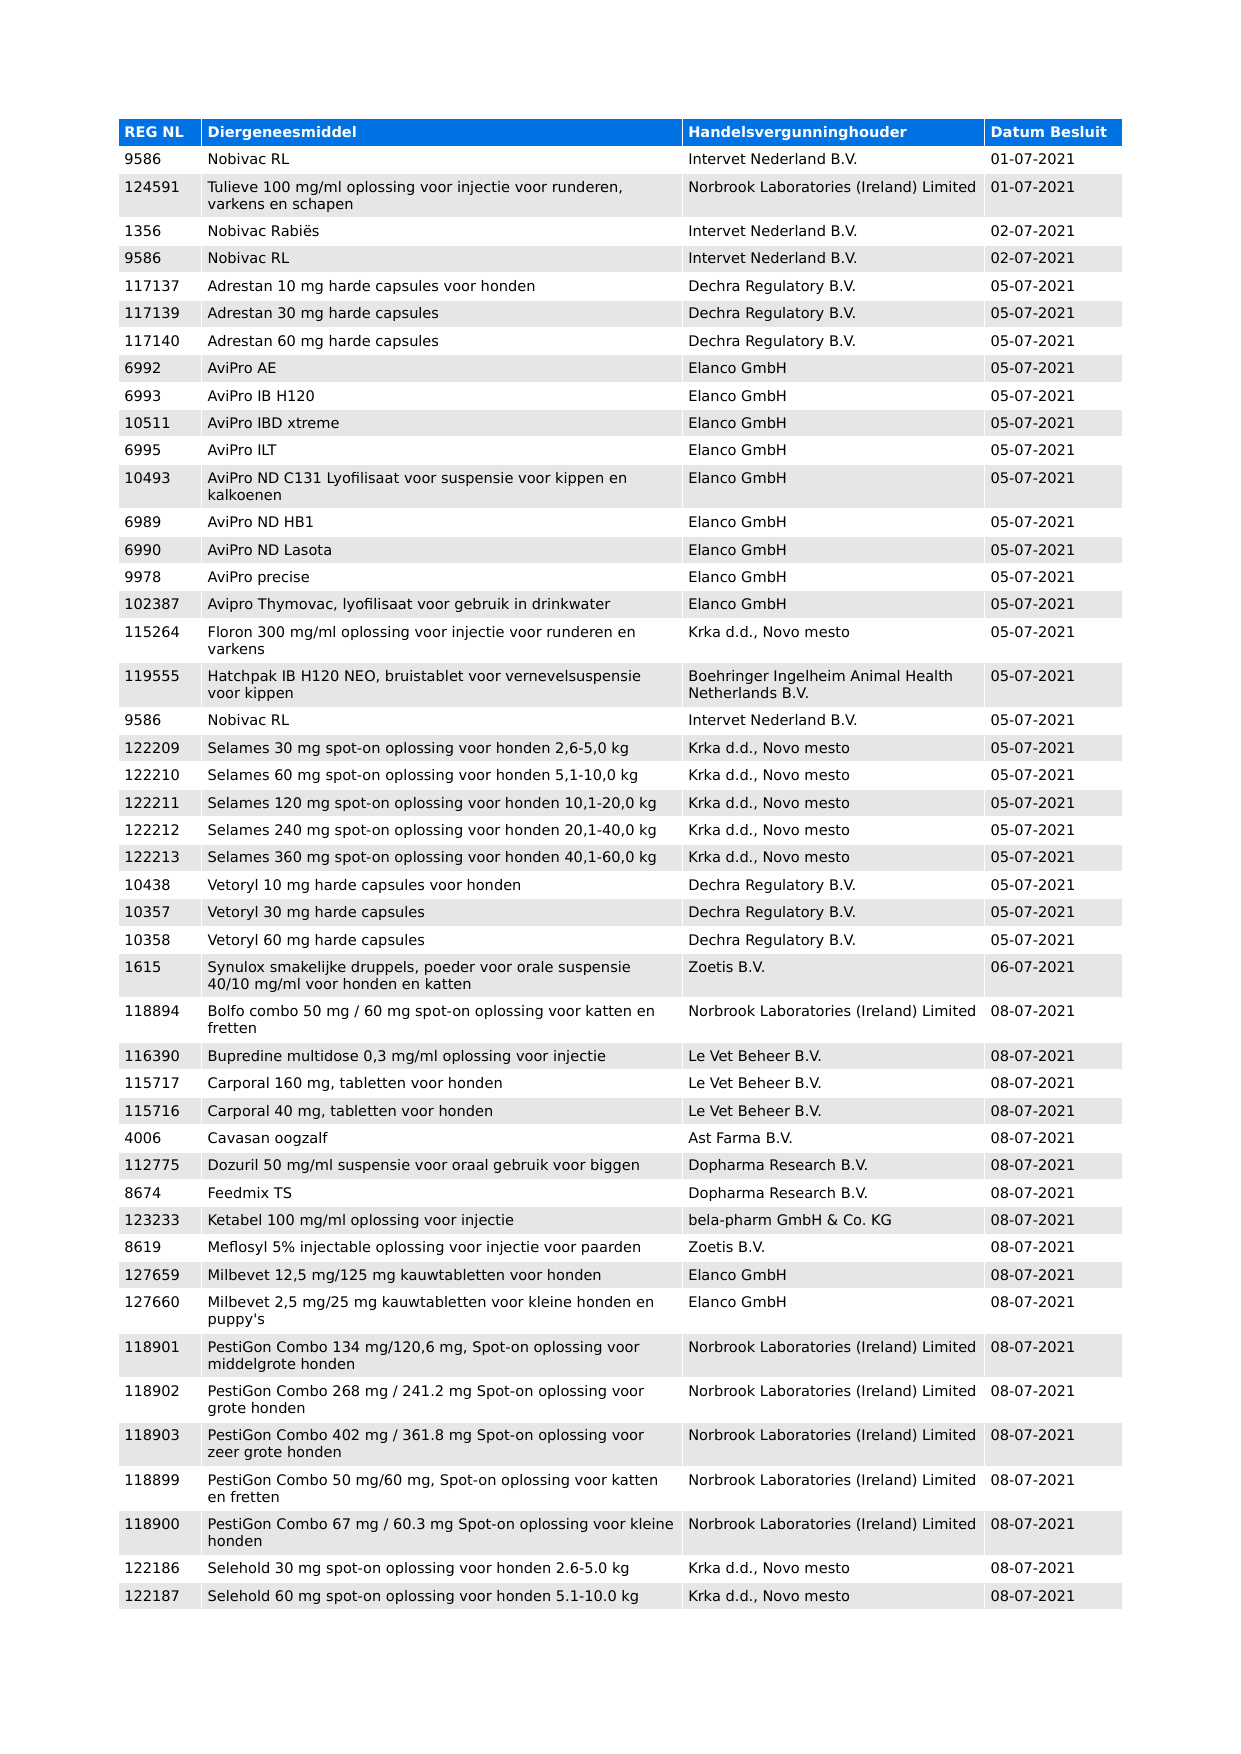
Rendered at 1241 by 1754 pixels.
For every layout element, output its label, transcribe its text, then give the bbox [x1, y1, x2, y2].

table_cell AviPro precise [202, 564, 682, 590]
table_cell 117139 [119, 301, 201, 327]
table_cell Tulieve 100 mg/ml oplossing voor injectie voor runderen, varkens en schapen [202, 174, 682, 217]
table_cell 08-07-2021 [985, 1378, 1122, 1422]
table_cell Dechra Regulatory B.V. [683, 927, 984, 953]
table_cell AviPro IBD xtreme [202, 410, 682, 436]
table_cell Adrestan 10 mg harde capsules voor honden [202, 273, 682, 299]
table_cell PestiGon Combo 402 mg / 361.8 mg Spot-on oplossing voor zeer grote honden [202, 1423, 682, 1466]
table_cell 01-07-2021 [985, 147, 1122, 173]
table_cell 10438 [119, 872, 201, 898]
table_cell Avipro Thymovac, lyofilisaat voor gebruik in drinkwater [202, 591, 682, 618]
table_cell 05-07-2021 [985, 663, 1122, 707]
table_cell 6993 [119, 383, 201, 409]
table_cell 10511 [119, 410, 201, 436]
table_cell Le Vet Beheer B.V. [683, 1070, 984, 1097]
table_cell 05-07-2021 [985, 537, 1122, 563]
table_cell 05-07-2021 [985, 328, 1122, 354]
table_cell Krka d.d., Novo mesto [683, 845, 984, 871]
table_cell Krka d.d., Novo mesto [683, 619, 984, 662]
table_cell 05-07-2021 [985, 273, 1122, 299]
table_cell 122210 [119, 763, 201, 789]
table_cell 9586 [119, 708, 201, 734]
table_cell Zoetis B.V. [683, 1235, 984, 1261]
table_cell 122209 [119, 735, 201, 761]
table_cell Synulox smakelijke druppels, poeder voor orale suspensie 40/10 mg/ml voor honden en katten [202, 954, 682, 997]
table_cell Dozuril 50 mg/ml suspensie voor oraal gebruik voor biggen [202, 1153, 682, 1179]
table_cell Norbrook Laboratories (Ireland) Limited [683, 1378, 984, 1422]
table_cell 05-07-2021 [985, 790, 1122, 816]
table_cell Elanco GmbH [683, 383, 984, 409]
table_cell Elanco GmbH [683, 410, 984, 436]
table_cell 116390 [119, 1043, 201, 1069]
table_cell Norbrook Laboratories (Ireland) Limited [683, 174, 984, 217]
table_cell Cavasan oogzalf [202, 1125, 682, 1151]
table_cell 05-07-2021 [985, 735, 1122, 761]
table_cell Dechra Regulatory B.V. [683, 301, 984, 327]
table_cell 05-07-2021 [985, 591, 1122, 618]
table_cell 127660 [119, 1290, 201, 1333]
table_cell 08-07-2021 [985, 1098, 1122, 1124]
table_header Datum Besluit [985, 119, 1122, 146]
table_cell 8674 [119, 1180, 201, 1206]
table_cell Norbrook Laboratories (Ireland) Limited [683, 1511, 984, 1555]
table_cell 08-07-2021 [985, 1235, 1122, 1261]
table_cell 08-07-2021 [985, 1556, 1122, 1582]
table_cell AviPro ND HB1 [202, 509, 682, 536]
table_cell 115717 [119, 1070, 201, 1097]
table_cell Elanco GmbH [683, 1262, 984, 1288]
table_header Diergeneesmiddel [202, 119, 682, 146]
table_cell Dopharma Research B.V. [683, 1153, 984, 1179]
table_cell 05-07-2021 [985, 927, 1122, 953]
table_cell 9978 [119, 564, 201, 590]
table_cell 112775 [119, 1153, 201, 1179]
table_cell Ast Farma B.V. [683, 1125, 984, 1151]
table_cell Krka d.d., Novo mesto [683, 763, 984, 789]
table_header REG NL [119, 119, 201, 146]
table_cell Dechra Regulatory B.V. [683, 899, 984, 926]
table_cell 05-07-2021 [985, 845, 1122, 871]
table_cell PestiGon Combo 134 mg/120,6 mg, Spot-on oplossing voor middelgrote honden [202, 1334, 682, 1377]
table_cell Floron 300 mg/ml oplossing voor injectie voor runderen en varkens [202, 619, 682, 662]
table_cell Hatchpak IB H120 NEO, bruistablet voor vernevelsuspensie voor kippen [202, 663, 682, 707]
table_cell Nobivac RL [202, 708, 682, 734]
table_cell 127659 [119, 1262, 201, 1288]
table_cell Dechra Regulatory B.V. [683, 872, 984, 898]
table_cell Le Vet Beheer B.V. [683, 1043, 984, 1069]
table_cell PestiGon Combo 50 mg/60 mg, Spot-on oplossing voor katten en fretten [202, 1467, 682, 1510]
table_cell Adrestan 60 mg harde capsules [202, 328, 682, 354]
table_cell Vetoryl 60 mg harde capsules [202, 927, 682, 953]
table_cell Dechra Regulatory B.V. [683, 328, 984, 354]
table_cell Intervet Nederland B.V. [683, 147, 984, 173]
table_cell 123233 [119, 1207, 201, 1234]
table_cell 10358 [119, 927, 201, 953]
table_cell Bolfo combo 50 mg / 60 mg spot-on oplossing voor katten en fretten [202, 999, 682, 1042]
table_cell 05-07-2021 [985, 564, 1122, 590]
table_cell 118899 [119, 1467, 201, 1510]
table_header Handelsvergunninghouder [683, 119, 984, 146]
table_cell 08-07-2021 [985, 1467, 1122, 1510]
table_cell 08-07-2021 [985, 1070, 1122, 1097]
table_cell 08-07-2021 [985, 1153, 1122, 1179]
table_cell Ketabel 100 mg/ml oplossing voor injectie [202, 1207, 682, 1234]
table_cell AviPro ND Lasota [202, 537, 682, 563]
table_cell Nobivac RL [202, 147, 682, 173]
table_cell 118894 [119, 999, 201, 1042]
table_cell 6995 [119, 438, 201, 464]
table_cell Selames 120 mg spot-on oplossing voor honden 10,1-20,0 kg [202, 790, 682, 816]
table_cell 117137 [119, 273, 201, 299]
table_cell 08-07-2021 [985, 1043, 1122, 1069]
table_cell 06-07-2021 [985, 954, 1122, 997]
table_cell Boehringer Ingelheim Animal Health Netherlands B.V. [683, 663, 984, 707]
table_cell 1615 [119, 954, 201, 997]
table_cell Le Vet Beheer B.V. [683, 1098, 984, 1124]
table_cell Vetoryl 10 mg harde capsules voor honden [202, 872, 682, 898]
table_cell 05-07-2021 [985, 438, 1122, 464]
table_cell Elanco GmbH [683, 438, 984, 464]
table_cell 05-07-2021 [985, 763, 1122, 789]
table_cell 02-07-2021 [985, 246, 1122, 272]
table_cell 115264 [119, 619, 201, 662]
table_cell 9586 [119, 246, 201, 272]
table_cell 118902 [119, 1378, 201, 1422]
table_cell 05-07-2021 [985, 817, 1122, 843]
table_cell 01-07-2021 [985, 174, 1122, 217]
table_cell Elanco GmbH [683, 537, 984, 563]
table_cell 1356 [119, 218, 201, 245]
table_cell 02-07-2021 [985, 218, 1122, 245]
table_cell Nobivac RL [202, 246, 682, 272]
table_cell 122213 [119, 845, 201, 871]
table_cell 6989 [119, 509, 201, 536]
table_cell 08-07-2021 [985, 1334, 1122, 1377]
table_cell Carporal 40 mg, tabletten voor honden [202, 1098, 682, 1124]
table_cell 08-07-2021 [985, 1125, 1122, 1151]
table_cell 08-07-2021 [985, 1583, 1122, 1609]
table_cell Norbrook Laboratories (Ireland) Limited [683, 1423, 984, 1466]
table_cell 05-07-2021 [985, 872, 1122, 898]
table_cell Norbrook Laboratories (Ireland) Limited [683, 1334, 984, 1377]
table_cell 124591 [119, 174, 201, 217]
table_cell Zoetis B.V. [683, 954, 984, 997]
table_cell Elanco GmbH [683, 564, 984, 590]
table_cell Elanco GmbH [683, 591, 984, 618]
table_cell Selames 240 mg spot-on oplossing voor honden 20,1-40,0 kg [202, 817, 682, 843]
table_cell 08-07-2021 [985, 1511, 1122, 1555]
table_cell 08-07-2021 [985, 1290, 1122, 1333]
table_cell 05-07-2021 [985, 708, 1122, 734]
table_cell 122186 [119, 1556, 201, 1582]
table_cell Milbevet 12,5 mg/125 mg kauwtabletten voor honden [202, 1262, 682, 1288]
table_cell PestiGon Combo 67 mg / 60.3 mg Spot-on oplossing voor kleine honden [202, 1511, 682, 1555]
table_cell 115716 [119, 1098, 201, 1124]
table_cell Elanco GmbH [683, 509, 984, 536]
table_cell 05-07-2021 [985, 465, 1122, 508]
table_cell Elanco GmbH [683, 1290, 984, 1333]
table_cell Intervet Nederland B.V. [683, 218, 984, 245]
table_cell 9586 [119, 147, 201, 173]
table_cell PestiGon Combo 268 mg / 241.2 mg Spot-on oplossing voor grote honden [202, 1378, 682, 1422]
table_cell Meflosyl 5% injectable oplossing voor injectie voor paarden [202, 1235, 682, 1261]
table_cell Carporal 160 mg, tabletten voor honden [202, 1070, 682, 1097]
table_cell Selehold 30 mg spot-on oplossing voor honden 2.6-5.0 kg [202, 1556, 682, 1582]
table_cell Krka d.d., Novo mesto [683, 1583, 984, 1609]
table_cell Elanco GmbH [683, 465, 984, 508]
table_cell 4006 [119, 1125, 201, 1151]
table_cell Krka d.d., Novo mesto [683, 790, 984, 816]
table_cell 118903 [119, 1423, 201, 1466]
table_cell Krka d.d., Novo mesto [683, 1556, 984, 1582]
table_cell 118901 [119, 1334, 201, 1377]
table_cell Elanco GmbH [683, 355, 984, 382]
table_cell 102387 [119, 591, 201, 618]
table_cell 119555 [119, 663, 201, 707]
table_cell bela-pharm GmbH & Co. KG [683, 1207, 984, 1234]
table_cell 05-07-2021 [985, 509, 1122, 536]
table_cell 08-07-2021 [985, 1207, 1122, 1234]
table_cell 05-07-2021 [985, 410, 1122, 436]
table_cell AviPro ILT [202, 438, 682, 464]
table_cell 122211 [119, 790, 201, 816]
table_cell Selames 60 mg spot-on oplossing voor honden 5,1-10,0 kg [202, 763, 682, 789]
table_cell Selehold 60 mg spot-on oplossing voor honden 5.1-10.0 kg [202, 1583, 682, 1609]
table_cell 05-07-2021 [985, 301, 1122, 327]
table_cell 08-07-2021 [985, 1423, 1122, 1466]
table_cell 118900 [119, 1511, 201, 1555]
table_cell 122187 [119, 1583, 201, 1609]
table_cell AviPro ND C131 Lyofilisaat voor suspensie voor kippen en kalkoenen [202, 465, 682, 508]
table_cell 6992 [119, 355, 201, 382]
table_cell 05-07-2021 [985, 899, 1122, 926]
table_cell Norbrook Laboratories (Ireland) Limited [683, 999, 984, 1042]
table_cell AviPro IB H120 [202, 383, 682, 409]
table_cell Intervet Nederland B.V. [683, 246, 984, 272]
table_cell 122212 [119, 817, 201, 843]
table_cell 05-07-2021 [985, 619, 1122, 662]
table_cell Nobivac Rabiës [202, 218, 682, 245]
table_cell 08-07-2021 [985, 1180, 1122, 1206]
table_cell 10357 [119, 899, 201, 926]
table_cell 8619 [119, 1235, 201, 1261]
table_cell AviPro AE [202, 355, 682, 382]
table_cell Milbevet 2,5 mg/25 mg kauwtabletten voor kleine honden en puppy's [202, 1290, 682, 1333]
table_cell 05-07-2021 [985, 355, 1122, 382]
table_cell Selames 360 mg spot-on oplossing voor honden 40,1-60,0 kg [202, 845, 682, 871]
table_cell Bupredine multidose 0,3 mg/ml oplossing voor injectie [202, 1043, 682, 1069]
table_cell Intervet Nederland B.V. [683, 708, 984, 734]
table_cell Selames 30 mg spot-on oplossing voor honden 2,6-5,0 kg [202, 735, 682, 761]
table_cell Krka d.d., Novo mesto [683, 817, 984, 843]
table_cell 05-07-2021 [985, 383, 1122, 409]
table_cell 10493 [119, 465, 201, 508]
table_cell Vetoryl 30 mg harde capsules [202, 899, 682, 926]
table_cell Dopharma Research B.V. [683, 1180, 984, 1206]
table_cell Krka d.d., Novo mesto [683, 735, 984, 761]
table_cell Dechra Regulatory B.V. [683, 273, 984, 299]
table_cell 117140 [119, 328, 201, 354]
table_cell 6990 [119, 537, 201, 563]
table_cell Feedmix TS [202, 1180, 682, 1206]
table_cell 08-07-2021 [985, 999, 1122, 1042]
table_cell Adrestan 30 mg harde capsules [202, 301, 682, 327]
table_cell Norbrook Laboratories (Ireland) Limited [683, 1467, 984, 1510]
table_cell 08-07-2021 [985, 1262, 1122, 1288]
